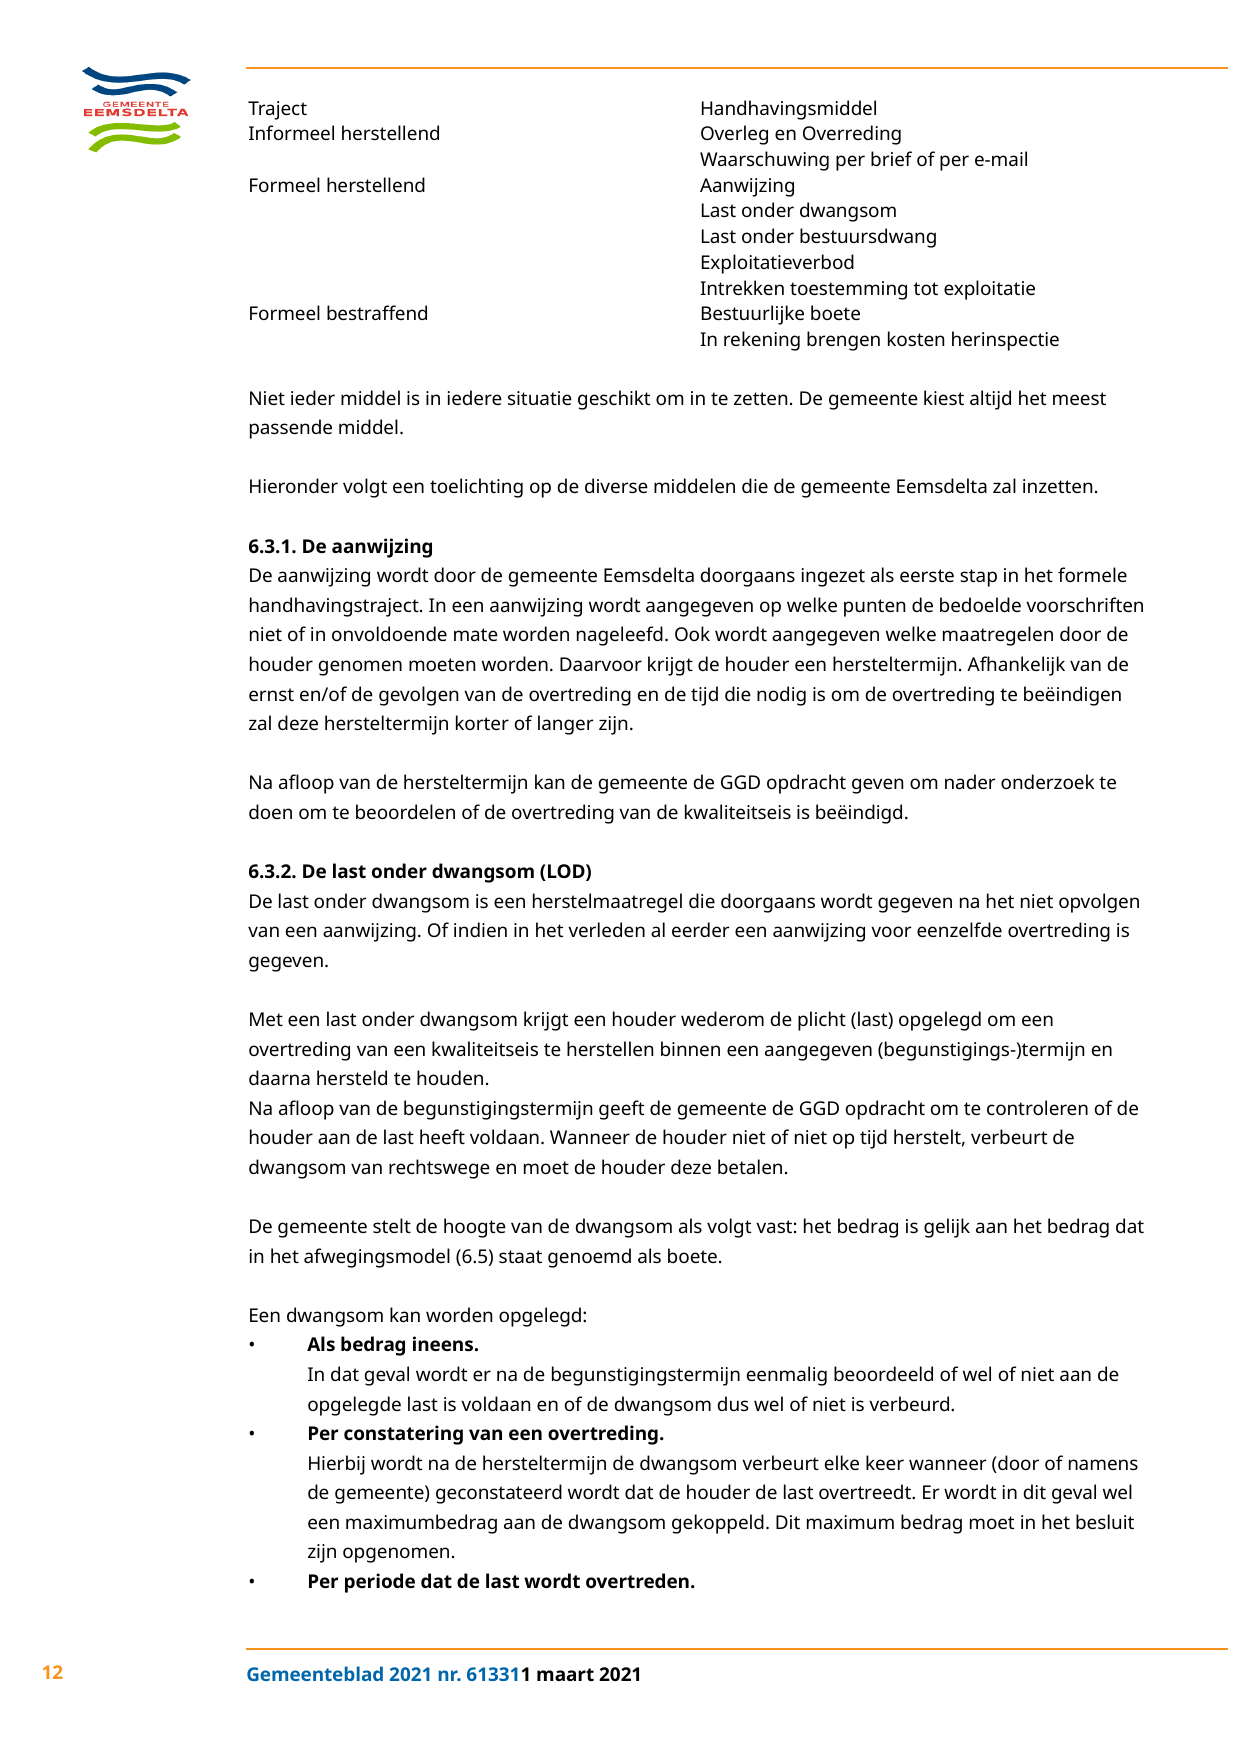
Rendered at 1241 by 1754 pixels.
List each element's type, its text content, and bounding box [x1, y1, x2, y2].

text De last onder dwangsom is een herstelmaatregel die doorgaans wordt gegeven na het niet opvolgen van een aanwijzing. Of indien in het verleden al eerder een aanwijzing voor eenzelfde overtreding is gegeven. [248, 888, 1152, 973]
table_header Handhavingsmiddel [700, 95, 1152, 121]
text Niet ieder middel is in iedere situatie geschikt om in te zetten. De gemeente kiest altijd het meest passende middel. [248, 385, 1152, 440]
table_cell Overleg en Overreding [700, 121, 1152, 146]
table_cell In rekening brengen kosten herinspectie [700, 326, 1152, 352]
text Een dwangsom kan worden opgelegd: [248, 1302, 1152, 1328]
picture [41, 47, 231, 172]
text Hieronder volgt een toelichting op de diverse middelen die de gemeente Eemsdelta zal inzetten. [248, 474, 1152, 499]
table_cell Informeel herstellend [248, 121, 700, 146]
text Na afloop van de hersteltermijn kan de gemeente de GGD opdracht geven om nader onderzoek te doen om te beoordelen of de overtreding van de kwaliteitseis is beëindigd. [248, 769, 1152, 825]
table_cell Last onder dwangsom [700, 198, 1152, 223]
text De aanwijzing wordt door de gemeente Eemsdelta doorgaans ingezet als eerste stap in het formele handhavingstraject. In een aanwijzing wordt aangegeven op welke punten de bedoelde voorschriften niet of in onvoldoende mate worden nageleefd. Ook wordt aangegeven welke maatregelen door de houder genomen moeten worden. Daarvoor krijgt de houder een hersteltermijn. Afhankelijk van de ernst en/of de gevolgen van de overtreding en de tijd die nodig is om de overtreding te beëindigen zal deze hersteltermijn korter of langer zijn. [248, 562, 1152, 736]
list Hierbij wordt na de hersteltermijn de dwangsom verbeurt elke keer wanneer (door of namens de gemeente) geconstateerd wordt dat de houder de last overtreedt. Er wordt in dit geval wel een maximumbedrag aan de dwangsom gekoppeld. Dit maximum bedrag moet in het besluit zijn opgenomen. [248, 1450, 1152, 1564]
table_cell Waarschuwing per brief of per e-mail [700, 146, 1152, 172]
text 6.3.1. De aanwijzing [248, 533, 1152, 558]
text De gemeente stelt de hoogte van de dwangsom als volgt vast: het bedrag is gelijk aan het bedrag dat in het afwegingsmodel (6.5) staat genoemd als boete. [248, 1213, 1152, 1268]
text 6.3.2. De last onder dwangsom (LOD) [248, 858, 1152, 884]
table_cell [248, 146, 700, 172]
table_cell Intrekken toestemming tot exploitatie [700, 275, 1152, 301]
table_cell [248, 326, 700, 352]
table_cell [248, 198, 700, 223]
table_cell Aanwijzing [700, 172, 1152, 198]
table_cell Formeel bestraffend [248, 301, 700, 326]
text Na afloop van de begunstigingstermijn geeft de gemeente de GGD opdracht om te controleren of de houder aan de last heeft voldaan. Wanneer de houder niet of niet op tijd herstelt, verbeurt de dwangsom van rechtswege en moet de houder deze betalen. [248, 1095, 1152, 1180]
table_header Traject [248, 95, 700, 121]
table_cell Last onder bestuursdwang [700, 224, 1152, 249]
text Met een last onder dwangsom krijgt een houder wederom de plicht (last) opgelegd om een overtreding van een kwaliteitseis te herstellen binnen een aangegeven (begunstigings-)termijn en daarna hersteld te houden. [248, 1006, 1152, 1091]
table_cell [248, 249, 700, 275]
table_cell Formeel herstellend [248, 172, 700, 198]
table_cell [248, 275, 700, 301]
table_cell [248, 224, 700, 249]
table_cell Exploitatieverbod [700, 249, 1152, 275]
list Per periode dat de last wordt overtreden. [248, 1568, 1152, 1594]
list In dat geval wordt er na de begunstigingstermijn eenmalig beoordeeld of wel of niet aan de opgelegde last is voldaan en of de dwangsom dus wel of niet is verbeurd. [248, 1361, 1152, 1416]
list Als bedrag ineens. [248, 1332, 1152, 1357]
list Per constatering van een overtreding. [248, 1420, 1152, 1446]
table_cell Bestuurlijke boete [700, 301, 1152, 326]
